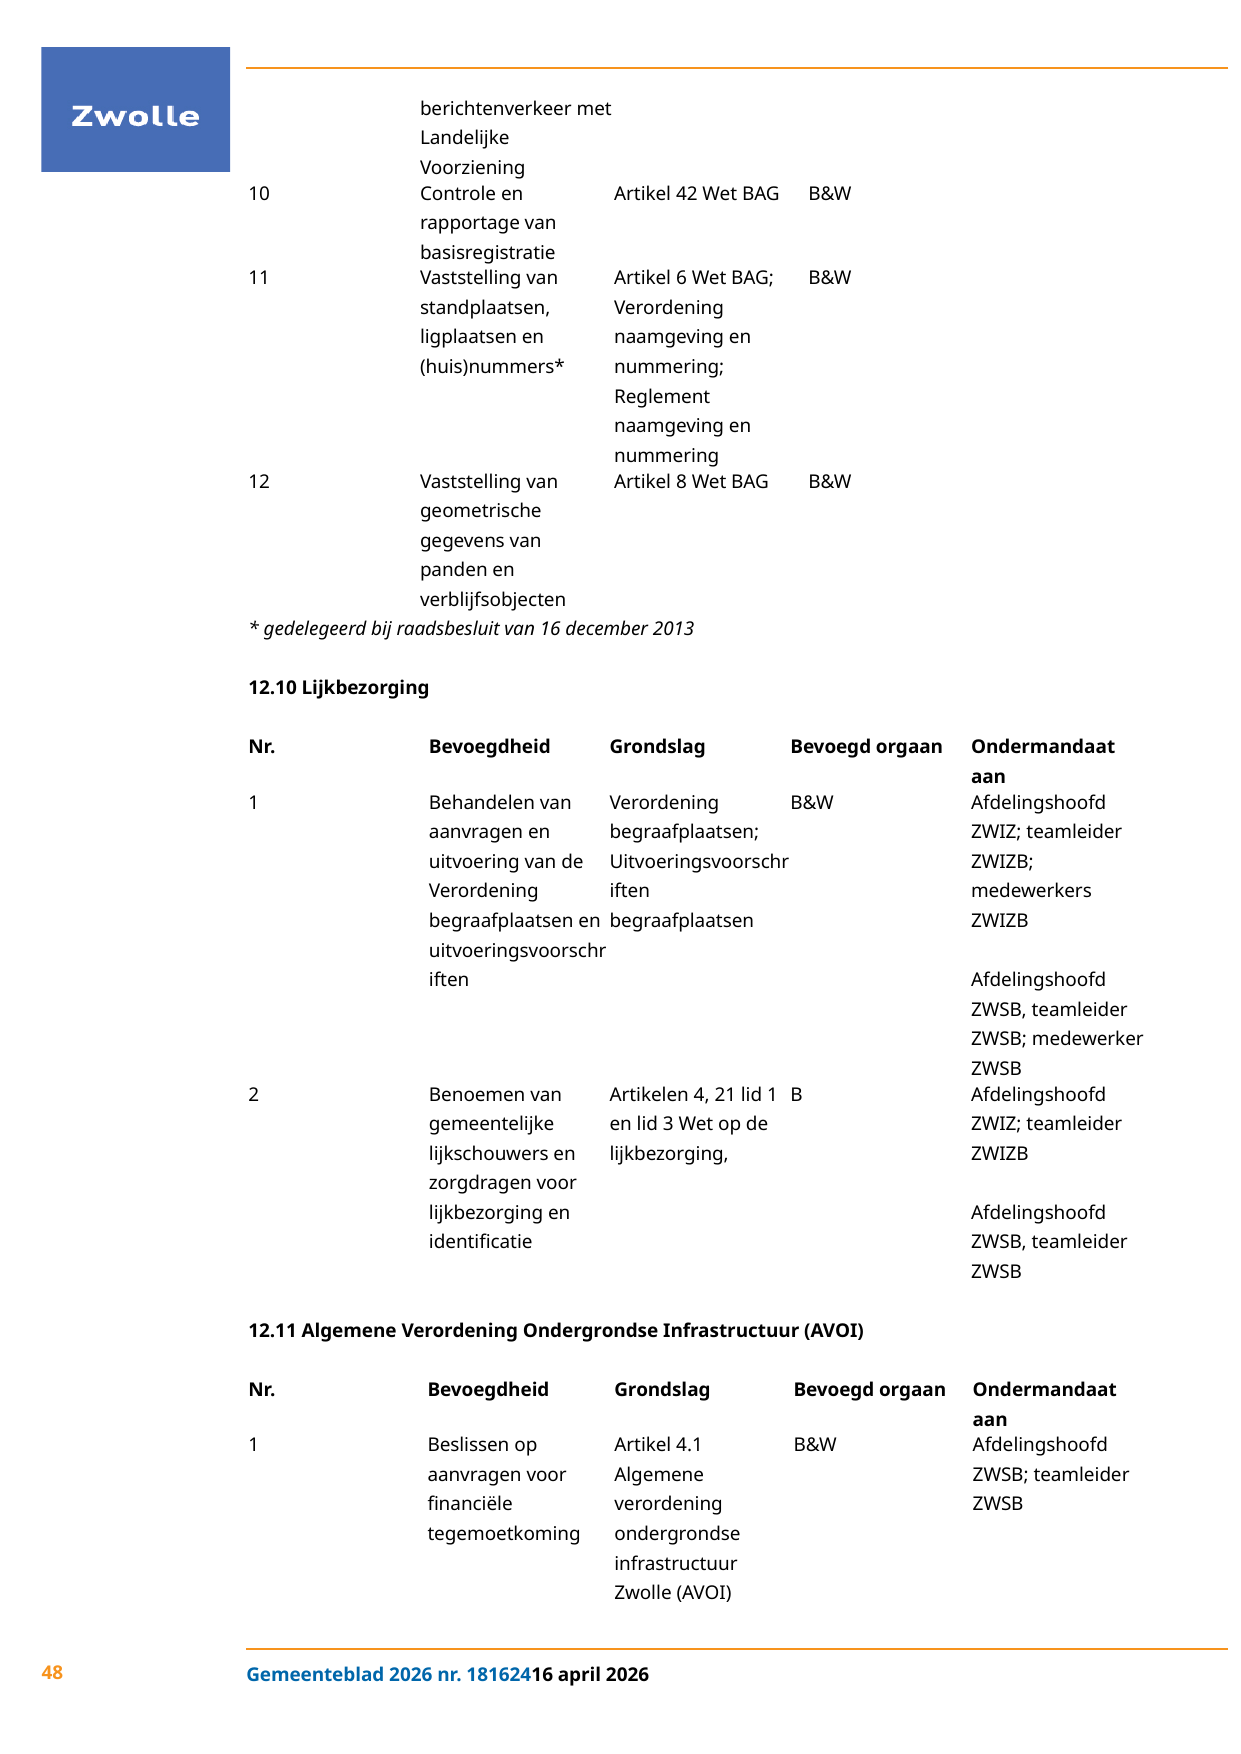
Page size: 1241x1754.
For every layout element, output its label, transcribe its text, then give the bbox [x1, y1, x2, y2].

table_cell Verordening begraafplaatsen; Uitvoeringsvoorschriften begraafplaatsen [609, 789, 790, 1081]
table_cell [248, 95, 420, 180]
table_cell B&W [790, 789, 971, 1081]
text 12.10 Lijkbezorging [248, 674, 1152, 700]
table_header Ondermandaat aan [971, 734, 1152, 789]
table_cell B&W [793, 1431, 972, 1605]
table_cell Afdelingshoofd ZWIZ; teamleider ZWIZB Afdelingshoofd ZWSB, teamleider ZWSB [971, 1081, 1152, 1284]
table_cell Behandelen van aanvragen en uitvoering van de Verordening begraafplaatsen en uitvoeringsvoorschriften [429, 789, 609, 1081]
table_cell B&W [808, 180, 980, 264]
table_cell Benoemen van gemeentelijke lijkschouwers en zorgdragen voor lijkbezorging en identificatie [429, 1081, 609, 1284]
table_cell [614, 95, 808, 180]
table_header Grondslag [609, 734, 790, 789]
table_cell 2 [248, 1081, 429, 1284]
table_cell Artikelen 4, 21 lid 1 en lid 3 Wet op de lijkbezorging, [609, 1081, 790, 1284]
table_cell B&W [808, 468, 980, 612]
table_cell B [790, 1081, 971, 1284]
text 12.11 Algemene Verordening Ondergrondse Infrastructuur (AVOI) [248, 1317, 1152, 1343]
table_cell Vaststelling van standplaatsen, ligplaatsen en (huis)nummers* [420, 265, 614, 468]
table_cell Vaststelling van geometrische gegevens van panden en verblijfsobjecten [420, 468, 614, 612]
table_header Bevoegdheid [429, 734, 609, 789]
table_header Nr. [248, 734, 429, 789]
table_cell Afdelingshoofd ZWIZ; teamleider ZWIZB; medewerkers ZWIZB Afdelingshoofd ZWSB, teamleider ZWSB; medewerker ZWSB [971, 789, 1152, 1081]
table_cell Beslissen op aanvragen voor financiële tegemoetkoming [427, 1431, 614, 1605]
picture [41, 47, 231, 172]
table_cell 12 [248, 468, 420, 612]
table_cell 1 [248, 1431, 427, 1605]
table_cell B&W [808, 265, 980, 468]
table_cell Artikel 42 Wet BAG [614, 180, 808, 264]
table_cell Artikel 8 Wet BAG [614, 468, 808, 612]
table_header Bevoegd orgaan [790, 734, 971, 789]
table_cell [808, 95, 980, 180]
table_cell Controle en rapportage van basisregistratie [420, 180, 614, 264]
table_cell berichtenverkeer met Landelijke Voorziening [420, 95, 614, 180]
table_header Bevoegd orgaan [793, 1376, 972, 1431]
table_cell 11 [248, 265, 420, 468]
table_cell Artikel 6 Wet BAG; Verordening naamgeving en nummering; Reglement naamgeving en nummering [614, 265, 808, 468]
table_cell Artikel 4.1 Algemene verordening ondergrondse infrastructuur Zwolle (AVOI) [614, 1431, 793, 1605]
table_cell Afdelingshoofd ZWSB; teamleider ZWSB [973, 1431, 1152, 1605]
table_cell [980, 95, 1152, 612]
table_header Grondslag [614, 1376, 793, 1431]
table_cell 10 [248, 180, 420, 264]
text * gedelegeerd bij raadsbesluit van 16 december 2013 [248, 615, 1152, 641]
table_header Bevoegdheid [427, 1376, 614, 1431]
table_cell 1 [248, 789, 429, 1081]
table_header Ondermandaat aan [973, 1376, 1152, 1431]
table_header Nr. [248, 1376, 427, 1431]
